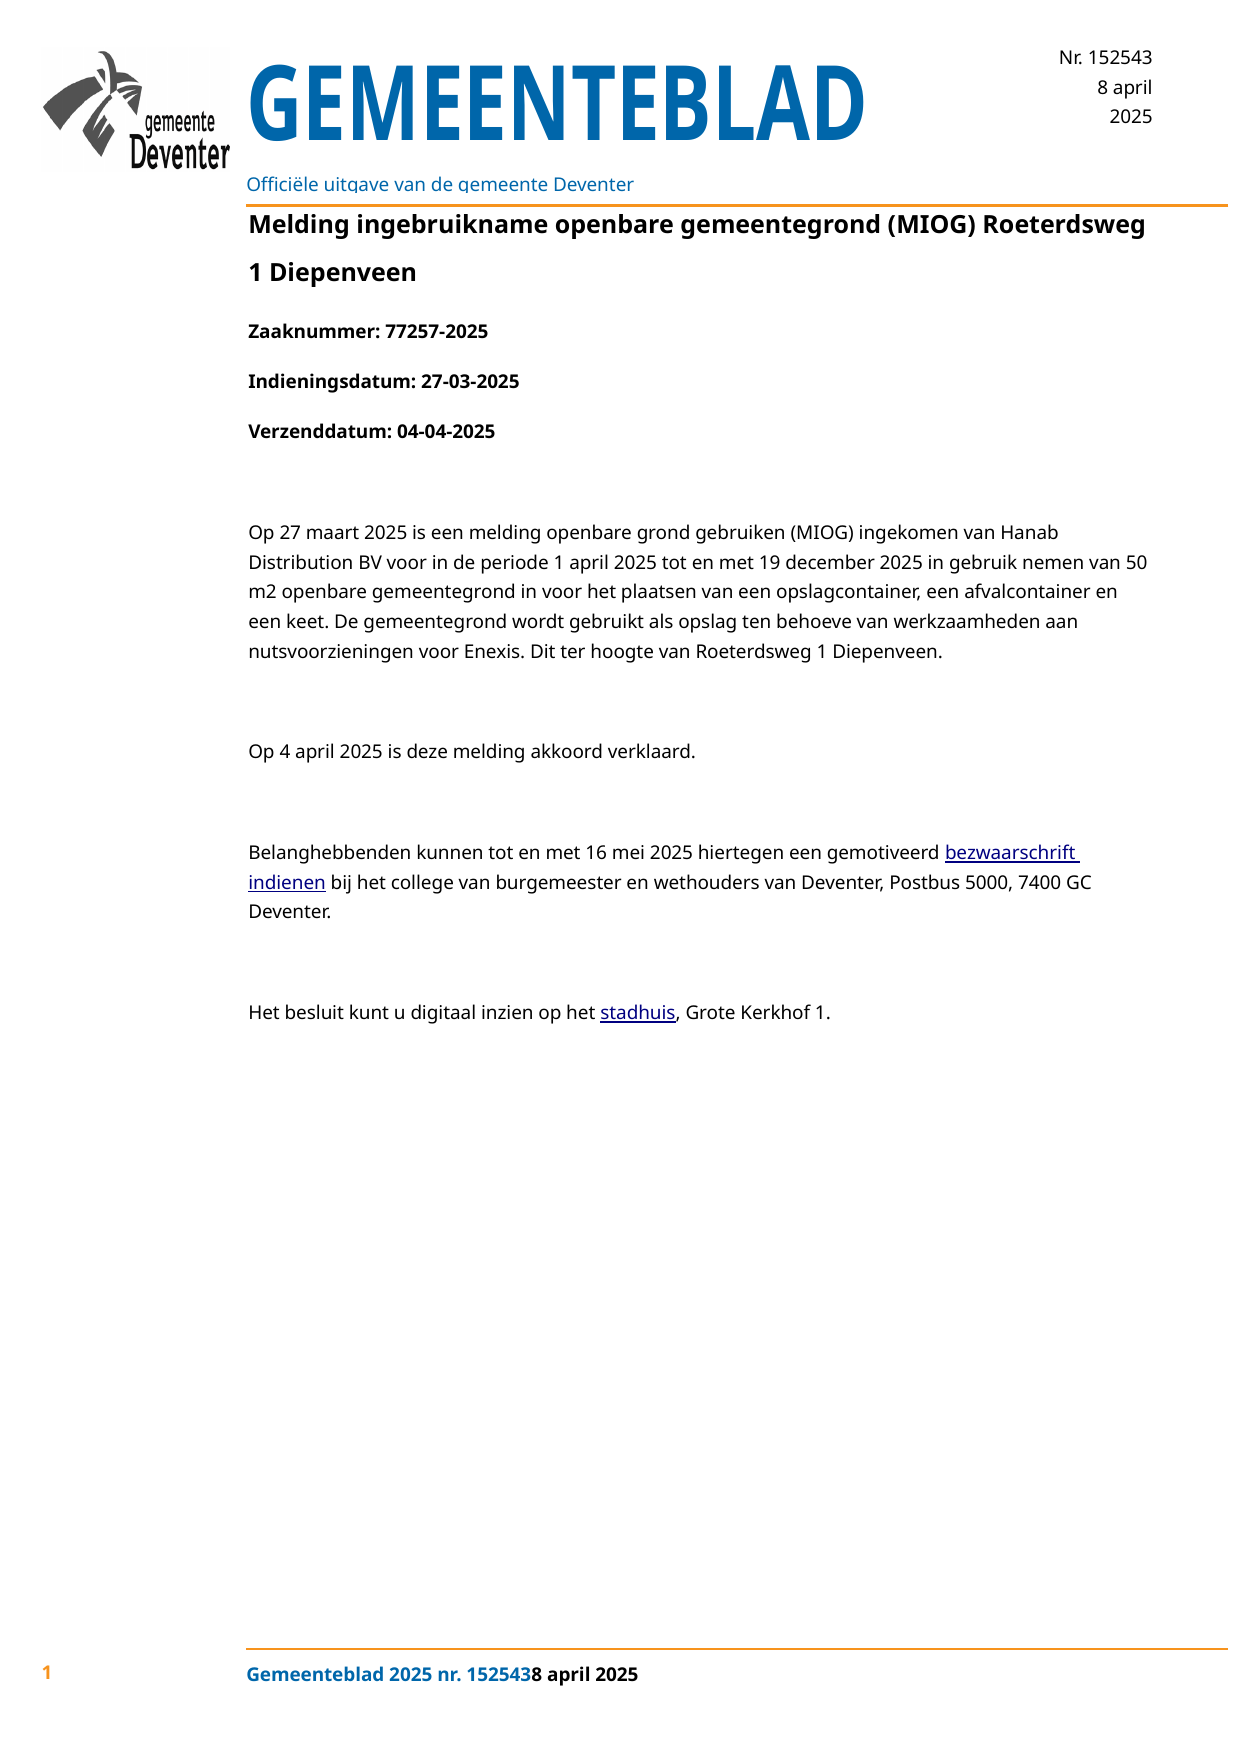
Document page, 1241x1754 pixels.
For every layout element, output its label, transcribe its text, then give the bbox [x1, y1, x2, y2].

text Op 4 april 2025 is deze melding akkoord verklaard. [248, 739, 1152, 764]
text Op 27 maart 2025 is een melding openbare grond gebruiken (MIOG) ingekomen van Hanab Distribution BV voor in de periode 1 april 2025 tot en met 19 december 2025 in gebruik nemen van 50 m2 openbare gemeentegrond in voor het plaatsen van een opslagcontainer, een afvalcontainer en een keet. De gemeentegrond wordt gebruikt als opslag ten behoeve van werkzaamheden aan nutsvoorzieningen voor Enexis. Dit ter hoogte van Roeterdsweg 1 Diepenveen. [248, 519, 1152, 664]
picture [41, 47, 231, 172]
text Indieningsdatum: 27-03-2025 [248, 368, 1152, 394]
text Zaaknummer: 77257-2025 [248, 318, 1152, 344]
text Het besluit kunt u digitaal inzien op het stadhuis, Grote Kerkhof 1. [248, 999, 1152, 1025]
text Belanghebbenden kunnen tot en met 16 mei 2025 hiertegen een gemotiveerd bezwaarschrift indienen bij het college van burgemeester en wethouders van Deventer, Postbus 5000, 7400 GC Deventer. [248, 839, 1152, 924]
text Verzenddatum: 04-04-2025 [248, 419, 1152, 444]
text Melding ingebruikname openbare gemeentegrond (MIOG) Roeterdsweg 1 Diepenveen [248, 207, 1152, 288]
